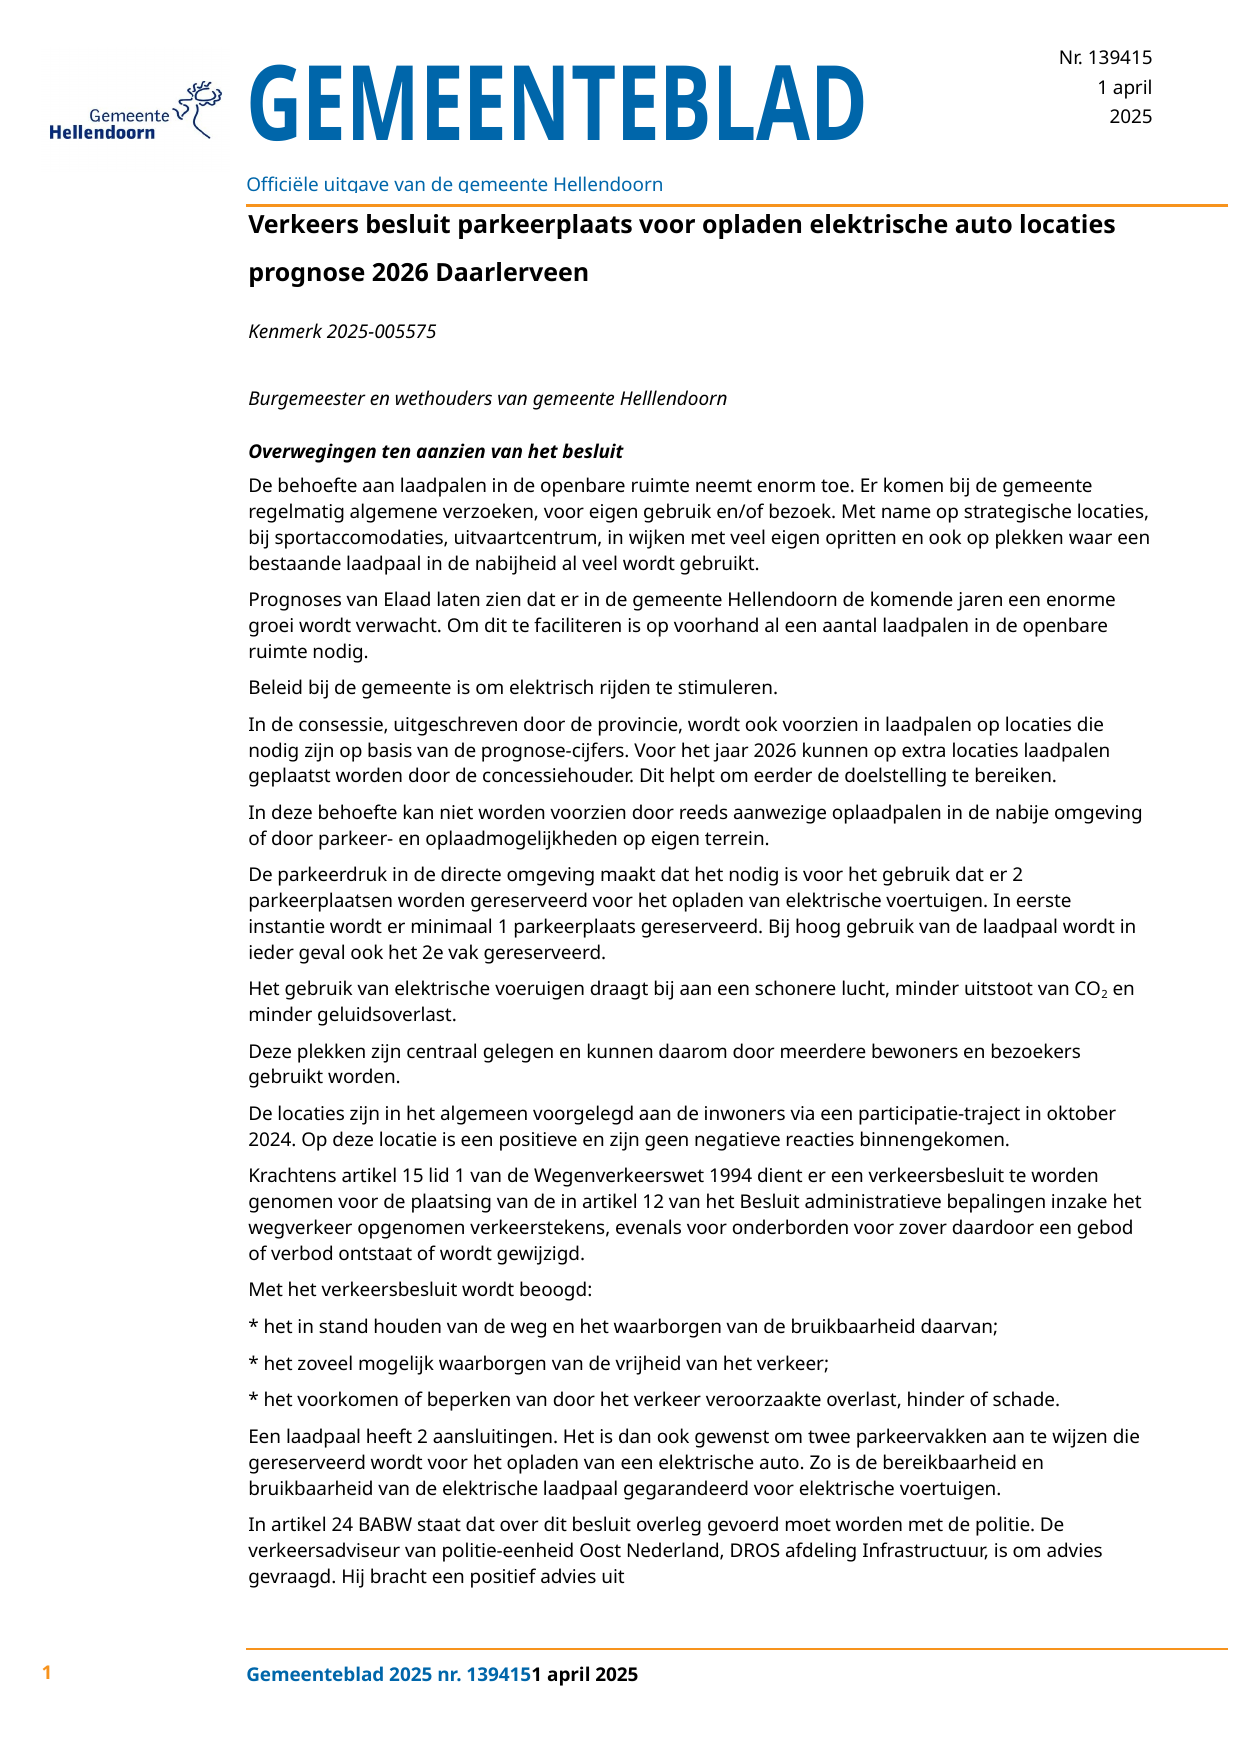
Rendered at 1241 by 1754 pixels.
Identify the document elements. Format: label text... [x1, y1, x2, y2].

text In artikel 24 BABW staat dat over dit besluit overleg gevoerd moet worden met de politie. De verkeersadviseur van politie-eenheid Oost Nederland, DROS afdeling Infrastructuur, is om advies gevraagd. Hij bracht een positief advies uit [248, 1511, 1152, 1588]
text Krachtens artikel 15 lid 1 van de Wegenverkeerswet 1994 dient er een verkeersbesluit te worden genomen voor de plaatsing van de in artikel 12 van het Besluit administratieve bepalingen inzake het wegverkeer opgenomen verkeerstekens, evenals voor onderborden voor zover daardoor een gebod of verbod ontstaat of wordt gewijzigd. [248, 1163, 1152, 1266]
text De locaties zijn in het algemeen voorgelegd aan de inwoners via een participatie-traject in oktober 2024. Op deze locatie is een positieve en zijn geen negatieve reacties binnengekomen. [248, 1100, 1152, 1152]
text De parkeerdruk in de directe omgeving maakt dat het nodig is voor het gebruik dat er 2 parkeerplaatsen worden gereserveerd voor het opladen van elektrische voertuigen. In eerste instantie wordt er minimaal 1 parkeerplaats gereserveerd. Bij hoog gebruik van de laadpaal wordt in ieder geval ook het 2e vak gereserveerd. [248, 862, 1152, 964]
text In deze behoefte kan niet worden voorzien door reeds aanwezige oplaadpalen in de nabije omgeving of door parkeer- en oplaadmogelijkheden op eigen terrein. [248, 799, 1152, 851]
text Kenmerk 2025-005575 [248, 318, 1152, 344]
text Een laadpaal heeft 2 aansluitingen. Het is dan ook gewenst om twee parkeervakken aan te wijzen die gereserveerd wordt voor het opladen van een elektrische auto. Zo is de bereikbaarheid en bruikbaarheid van de elektrische laadpaal gegarandeerd voor elektrische voertuigen. [248, 1423, 1152, 1500]
text Deze plekken zijn centraal gelegen en kunnen daarom door meerdere bewoners en bezoekers gebruikt worden. [248, 1038, 1152, 1089]
text * het in stand houden van de weg en het waarborgen van de bruikbaarheid daarvan; [248, 1313, 1152, 1339]
text Overwegingen ten aanzien van het besluit [248, 438, 1152, 464]
picture [41, 47, 231, 172]
text Met het verkeersbesluit wordt beoogd: [248, 1277, 1152, 1302]
text Beleid bij de gemeente is om elektrisch rijden te stimuleren. [248, 674, 1152, 700]
text De behoefte aan laadpalen in de openbare ruimte neemt enorm toe. Er komen bij de gemeente regelmatig algemene verzoeken, voor eigen gebruik en/of bezoek. Met name op strategische locaties, bij sportaccomodaties, uitvaartcentrum, in wijken met veel eigen opritten en ook op plekken waar een bestaande laadpaal in de nabijheid al veel wordt gebruikt. [248, 472, 1152, 575]
text Burgemeester en wethouders van gemeente Helllendoorn [248, 386, 1152, 411]
text Verkeers besluit parkeerplaats voor opladen elektrische auto locaties prognose 2026 Daarlerveen [248, 207, 1152, 288]
text * het zoveel mogelijk waarborgen van de vrijheid van het verkeer; [248, 1350, 1152, 1376]
text Prognoses van Elaad laten zien dat er in de gemeente Hellendoorn de komende jaren een enorme groei wordt verwacht. Om dit te faciliteren is op voorhand al een aantal laadpalen in de openbare ruimte nodig. [248, 586, 1152, 663]
text * het voorkomen of beperken van door het verkeer veroorzaakte overlast, hinder of schade. [248, 1387, 1152, 1412]
text In de consessie, uitgeschreven door de provincie, wordt ook voorzien in laadpalen op locaties die nodig zijn op basis van de prognose-cijfers. Voor het jaar 2026 kunnen op extra locaties laadpalen geplaatst worden door de concessiehouder. Dit helpt om eerder de doelstelling te bereiken. [248, 711, 1152, 788]
text Het gebruik van elektrische voeruigen draagt bij aan een schonere lucht, minder uitstoot van CO2 en minder geluidsoverlast. [248, 976, 1152, 1027]
